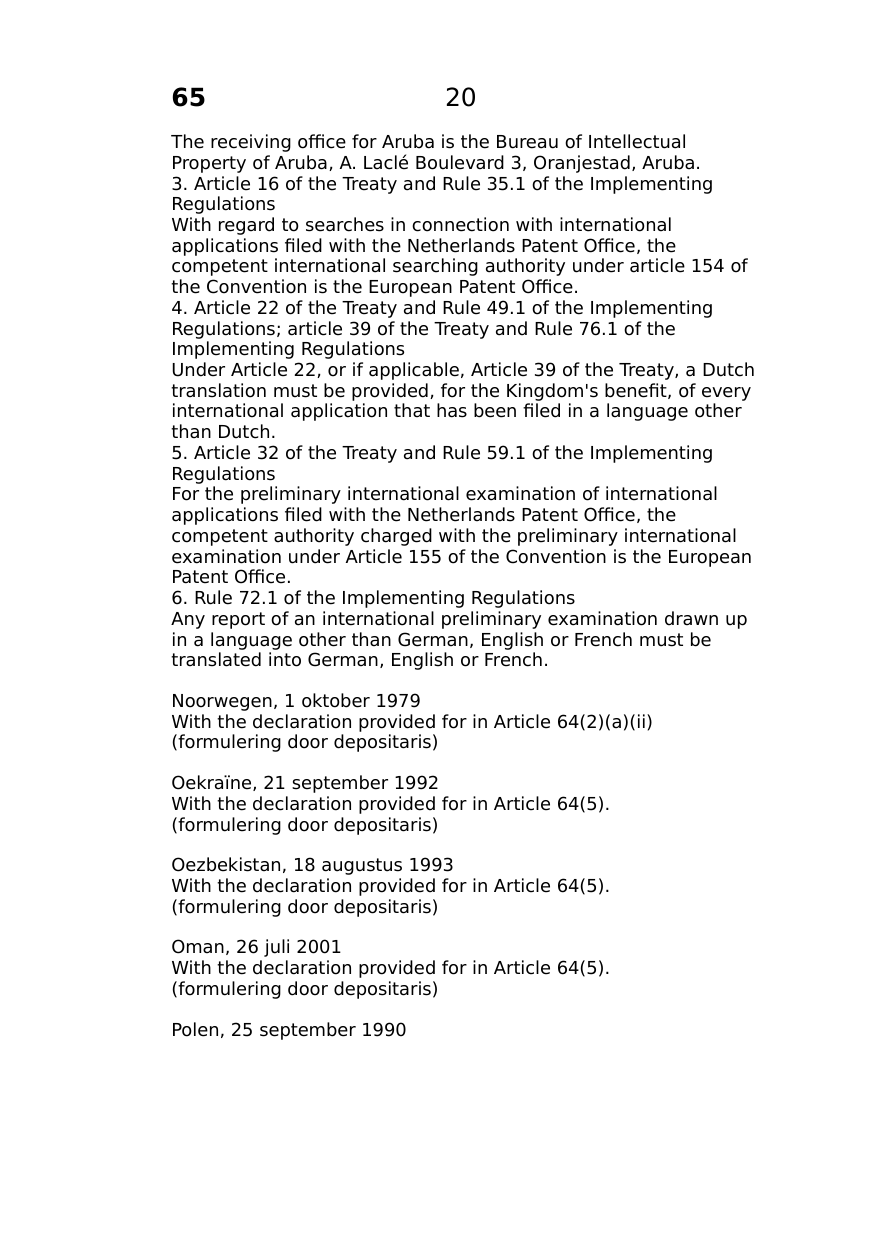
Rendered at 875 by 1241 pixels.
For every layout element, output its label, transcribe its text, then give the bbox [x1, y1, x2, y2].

text With the declaration provided for in Article 64(5). [171, 958, 756, 979]
text (formulering door depositaris) [171, 814, 756, 835]
text With regard to searches in connection with international applications filed with the Netherlands Patent Office, the competent international searching authority under article 154 of the Convention is the European Patent Office. [171, 215, 756, 298]
text With the declaration provided for in Article 64(5). [171, 794, 756, 814]
text (formulering door depositaris) [171, 979, 756, 999]
text With the declaration provided for in Article 64(5). [171, 876, 756, 897]
text Oman, 26 juli 2001 [171, 937, 756, 958]
text For the preliminary international examination of international applications filed with the Netherlands Patent Office, the competent authority charged with the preliminary international examination under Article 155 of the Convention is the European Patent Office. [171, 484, 756, 588]
text Polen, 25 september 1990 [171, 1019, 756, 1040]
text Any report of an international preliminary examination drawn up in a language other than German, English or French must be translated into German, English or French. [171, 609, 756, 671]
text Oezbekistan, 18 augustus 1993 [171, 855, 756, 876]
text 3. Article 16 of the Treaty and Rule 35.1 of the Implementing Regulations [171, 173, 756, 215]
text 5. Article 32 of the Treaty and Rule 59.1 of the Implementing Regulations [171, 443, 756, 484]
text 4. Article 22 of the Treaty and Rule 49.1 of the Implementing Regulations; article 39 of the Treaty and Rule 76.1 of the Implementing Regulations [171, 298, 756, 360]
text (formulering door depositaris) [171, 732, 756, 753]
text Oekraïne, 21 september 1992 [171, 773, 756, 794]
text With the declaration provided for in Article 64(2)(a)(ii) [171, 712, 756, 732]
text Under Article 22, or if applicable, Article 39 of the Treaty, a Dutch translation must be provided, for the Kingdom's benefit, of every international application that has been filed in a language other than Dutch. [171, 360, 756, 443]
text 6. Rule 72.1 of the Implementing Regulations [171, 588, 756, 609]
text Noorwegen, 1 oktober 1979 [171, 691, 756, 712]
text The receiving office for Aruba is the Bureau of Intellectual Property of Aruba, A. Laclé Boulevard 3, Oranjestad, Aruba. [171, 132, 756, 173]
text (formulering door depositaris) [171, 897, 756, 917]
